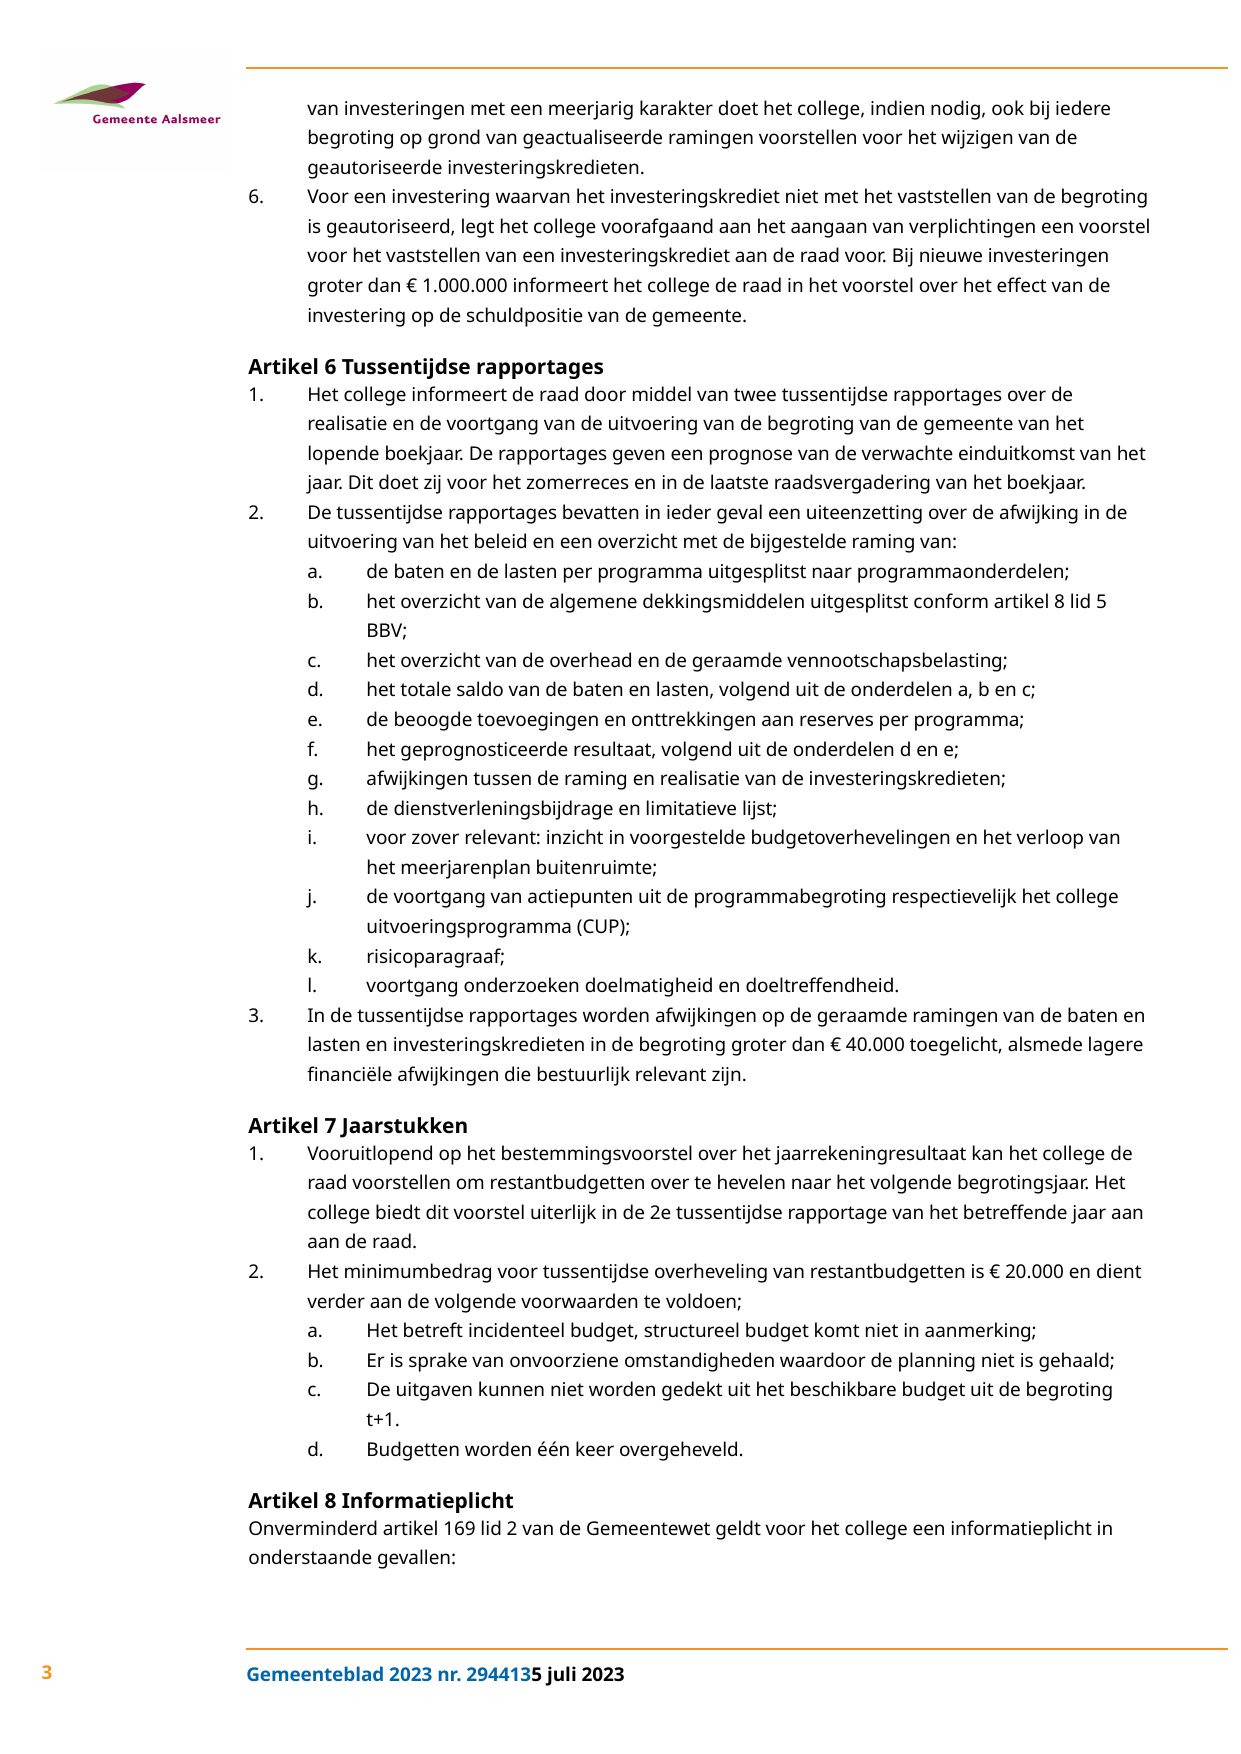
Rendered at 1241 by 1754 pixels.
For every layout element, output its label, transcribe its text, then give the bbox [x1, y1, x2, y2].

picture [41, 47, 231, 172]
list Het college informeert de raad door middel van twee tussentijdse rapportages over de realisatie en de voortgang van de uitvoering van de begroting van de gemeente van het lopende boekjaar. De rapportages geven een prognose van de verwachte einduitkomst van het jaar. Dit doet zij voor het zomerreces en in de laatste raadsvergadering van het boekjaar. [248, 381, 1152, 495]
text Onverminderd artikel 169 lid 2 van de Gemeentewet geldt voor het college een informatieplicht in onderstaande gevallen: [248, 1515, 1152, 1570]
list Voor een investering waarvan het investeringskrediet niet met het vaststellen van de begroting is geautoriseerd, legt het college voorafgaand aan het aangaan van verplichtingen een voorstel voor het vaststellen van een investeringskrediet aan de raad voor. Bij nieuwe investeringen groter dan € 1.000.000 informeert het college de raad in het voorstel over het effect van de investering op de schuldpositie van de gemeente. [248, 183, 1152, 328]
list het overzicht van de overhead en de geraamde vennootschapsbelasting; [307, 647, 1152, 673]
text Artikel 8 Informatieplicht [248, 1486, 1152, 1515]
list Het minimumbedrag voor tussentijdse overheveling van restantbudgetten is € 20.000 en dient verder aan de volgende voorwaarden te voldoen; [248, 1258, 1152, 1314]
list de dienstverleningsbijdrage en limitatieve lijst; [307, 795, 1152, 821]
list Budgetten worden één keer overgeheveld. [307, 1436, 1152, 1462]
list De uitgaven kunnen niet worden gedekt uit het beschikbare budget uit de begroting t+1. [307, 1377, 1152, 1432]
list In de tussentijdse rapportages worden afwijkingen op de geraamde ramingen van de baten en lasten en investeringskredieten in de begroting groter dan € 40.000 toegelicht, alsmede lagere financiële afwijkingen die bestuurlijk relevant zijn. [248, 1002, 1152, 1087]
list risicoparagraaf; [307, 943, 1152, 968]
text Artikel 7 Jaarstukken [248, 1112, 1152, 1140]
list van investeringen met een meerjarig karakter doet het college, indien nodig, ook bij iedere begroting op grond van geactualiseerde ramingen voorstellen voor het wijzigen van de geautoriseerde investeringskredieten. [248, 95, 1152, 180]
list Het betreft incidenteel budget, structureel budget komt niet in aanmerking; [307, 1317, 1152, 1343]
list voor zover relevant: inzicht in voorgestelde budgetoverhevelingen en het verloop van het meerjarenplan buitenruimte; [307, 824, 1152, 880]
list de baten en de lasten per programma uitgesplitst naar programmaonderdelen; [307, 558, 1152, 584]
list Er is sprake van onvoorziene omstandigheden waardoor de planning niet is gehaald; [307, 1347, 1152, 1373]
list Vooruitlopend op het bestemmingsvoorstel over het jaarrekeningresultaat kan het college de raad voorstellen om restantbudgetten over te hevelen naar het volgende begrotingsjaar. Het college biedt dit voorstel uiterlijk in de 2e tussentijdse rapportage van het betreffende jaar aan aan de raad. [248, 1140, 1152, 1254]
list de beoogde toevoegingen en onttrekkingen aan reserves per programma; [307, 706, 1152, 732]
list afwijkingen tussen de raming en realisatie van de investeringskredieten; [307, 765, 1152, 791]
list het totale saldo van de baten en lasten, volgend uit de onderdelen a, b en c; [307, 677, 1152, 702]
list De tussentijdse rapportages bevatten in ieder geval een uiteenzetting over de afwijking in de uitvoering van het beleid en een overzicht met de bijgestelde raming van: [248, 499, 1152, 554]
list het geprognosticeerde resultaat, volgend uit de onderdelen d en e; [307, 736, 1152, 761]
list de voortgang van actiepunten uit de programmabegroting respectievelijk het college uitvoeringsprogramma (CUP); [307, 884, 1152, 939]
text Artikel 6 Tussentijdse rapportages [248, 352, 1152, 381]
list voortgang onderzoeken doelmatigheid en doeltreffendheid. [307, 972, 1152, 998]
list het overzicht van de algemene dekkingsmiddelen uitgesplitst conform artikel 8 lid 5 BBV; [307, 588, 1152, 643]
